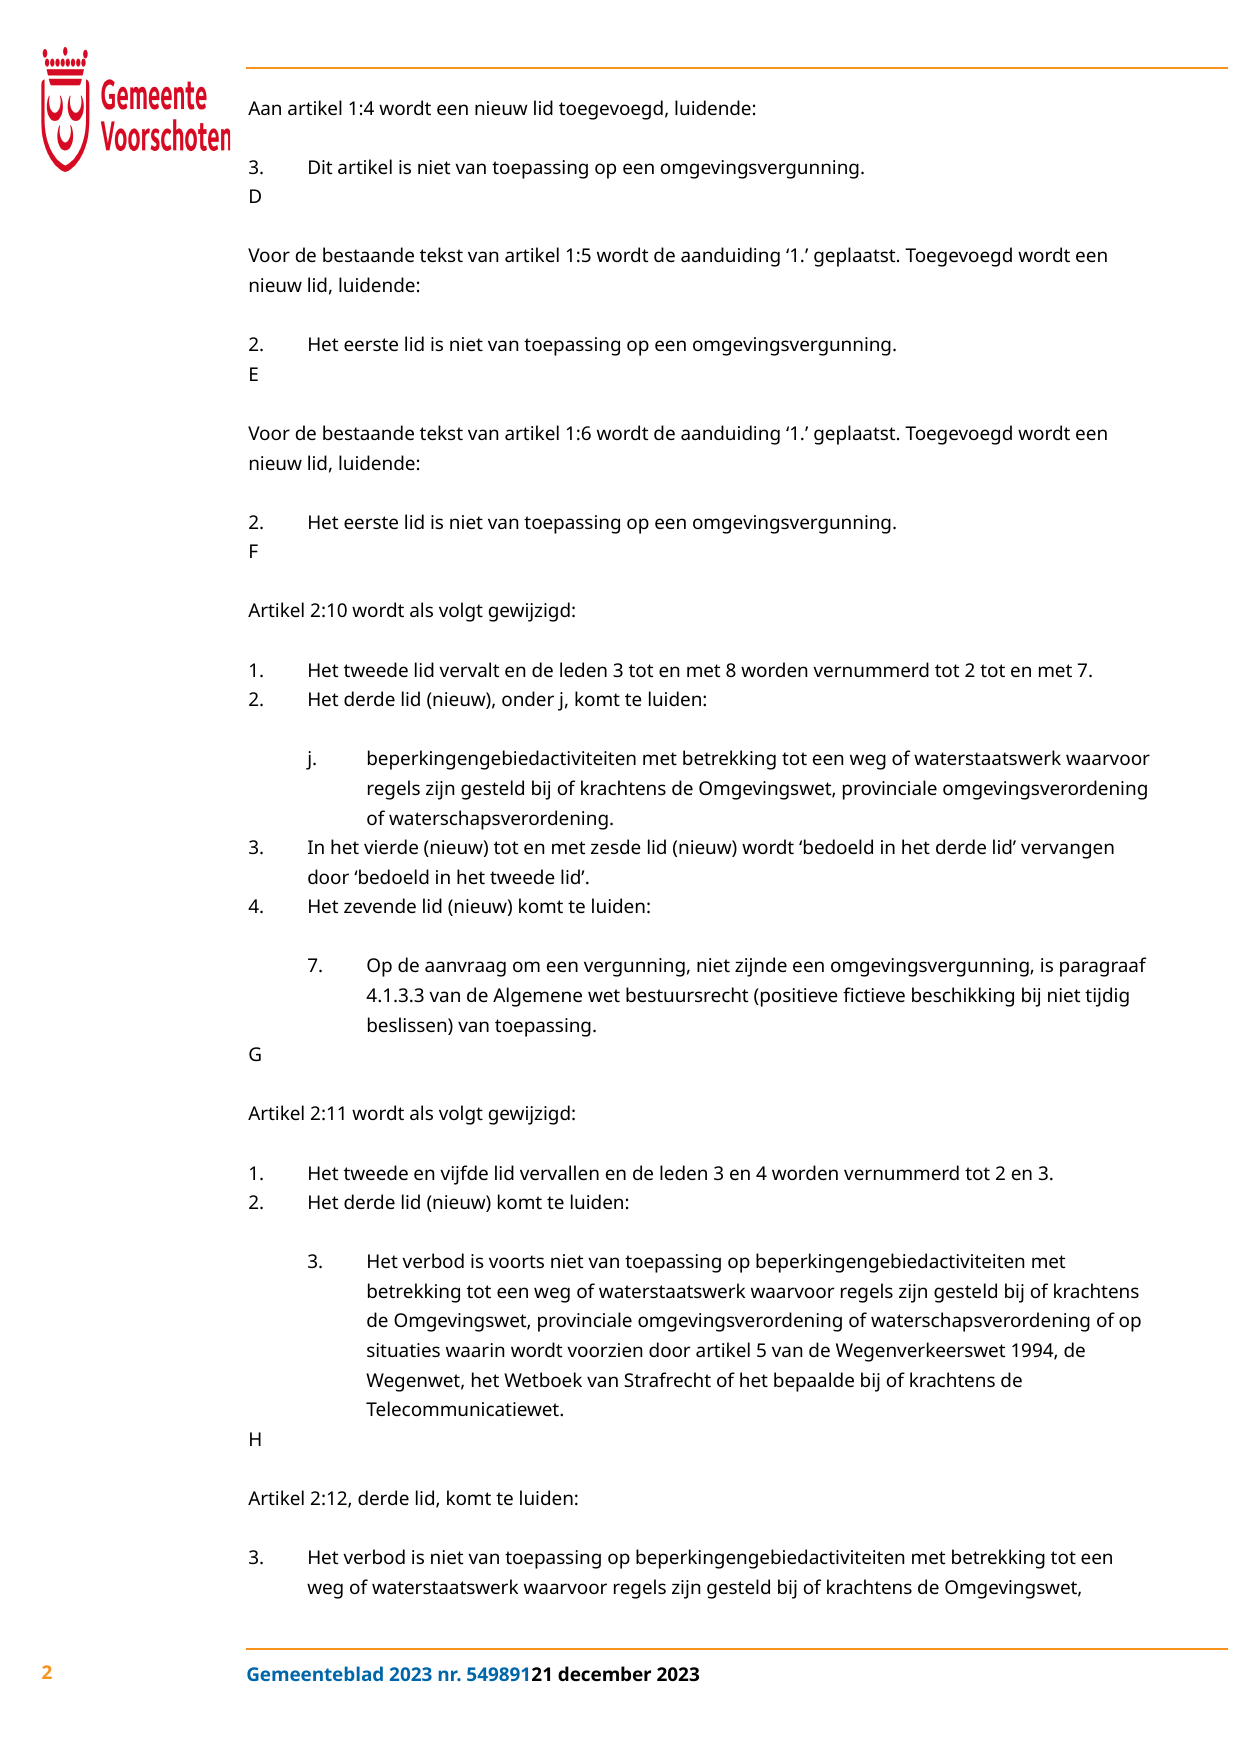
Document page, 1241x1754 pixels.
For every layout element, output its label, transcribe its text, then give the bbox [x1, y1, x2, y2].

list beperkingengebiedactiviteiten met betrekking tot een weg of waterstaatswerk waarvoor regels zijn gesteld bij of krachtens de Omgevingswet, provinciale omgevingsverordening of waterschapsverordening. [307, 746, 1152, 831]
text Artikel 2:11 wordt als volgt gewijzigd: [248, 1101, 1152, 1126]
list In het vierde (nieuw) tot en met zesde lid (nieuw) wordt ‘bedoeld in het derde lid’ vervangen door ‘bedoeld in het tweede lid’. [248, 834, 1152, 890]
list Het derde lid (nieuw), onder j, komt te luiden: [248, 686, 1152, 712]
list Het eerste lid is niet van toepassing op een omgevingsvergunning. [248, 509, 1152, 535]
list Het derde lid (nieuw) komt te luiden: [248, 1189, 1152, 1215]
list Dit artikel is niet van toepassing op een omgevingsvergunning. [248, 154, 1152, 180]
text Voor de bestaande tekst van artikel 1:6 wordt de aanduiding ‘1.’ geplaatst. Toegevoegd wordt een nieuw lid, luidende: [248, 420, 1152, 476]
list Het verbod is voorts niet van toepassing op beperkingengebiedactiviteiten met betrekking tot een weg of waterstaatswerk waarvoor regels zijn gesteld bij of krachtens de Omgevingswet, provinciale omgevingsverordening of waterschapsverordening of op situaties waarin wordt voorzien door artikel 5 van de Wegenverkeerswet 1994, de Wegenwet, het Wetboek van Strafrecht of het bepaalde bij of krachtens de Telecommunicatiewet. [307, 1248, 1152, 1422]
list Het verbod is niet van toepassing op beperkingengebiedactiviteiten met betrekking tot een weg of waterstaatswerk waarvoor regels zijn gesteld bij of krachtens de Omgevingswet, [248, 1544, 1152, 1600]
text E [248, 361, 1152, 387]
text G [248, 1041, 1152, 1067]
picture [41, 47, 231, 172]
text Artikel 2:12, derde lid, komt te luiden: [248, 1485, 1152, 1511]
list Het tweede lid vervalt en de leden 3 tot en met 8 worden vernummerd tot 2 tot en met 7. [248, 657, 1152, 683]
list Het eerste lid is niet van toepassing op een omgevingsvergunning. [248, 331, 1152, 357]
text Aan artikel 1:4 wordt een nieuw lid toegevoegd, luidende: [248, 95, 1152, 121]
text D [248, 183, 1152, 209]
list Het tweede en vijfde lid vervallen en de leden 3 en 4 worden vernummerd tot 2 en 3. [248, 1160, 1152, 1186]
list Het zevende lid (nieuw) komt te luiden: [248, 893, 1152, 919]
text Voor de bestaande tekst van artikel 1:5 wordt de aanduiding ‘1.’ geplaatst. Toegevoegd wordt een nieuw lid, luidende: [248, 243, 1152, 298]
text Artikel 2:10 wordt als volgt gewijzigd: [248, 598, 1152, 623]
text F [248, 538, 1152, 564]
text H [248, 1426, 1152, 1452]
list Op de aanvraag om een vergunning, niet zijnde een omgevingsvergunning, is paragraaf 4.1.3.3 van de Algemene wet bestuursrecht (positieve fictieve beschikking bij niet tijdig beslissen) van toepassing. [307, 953, 1152, 1038]
